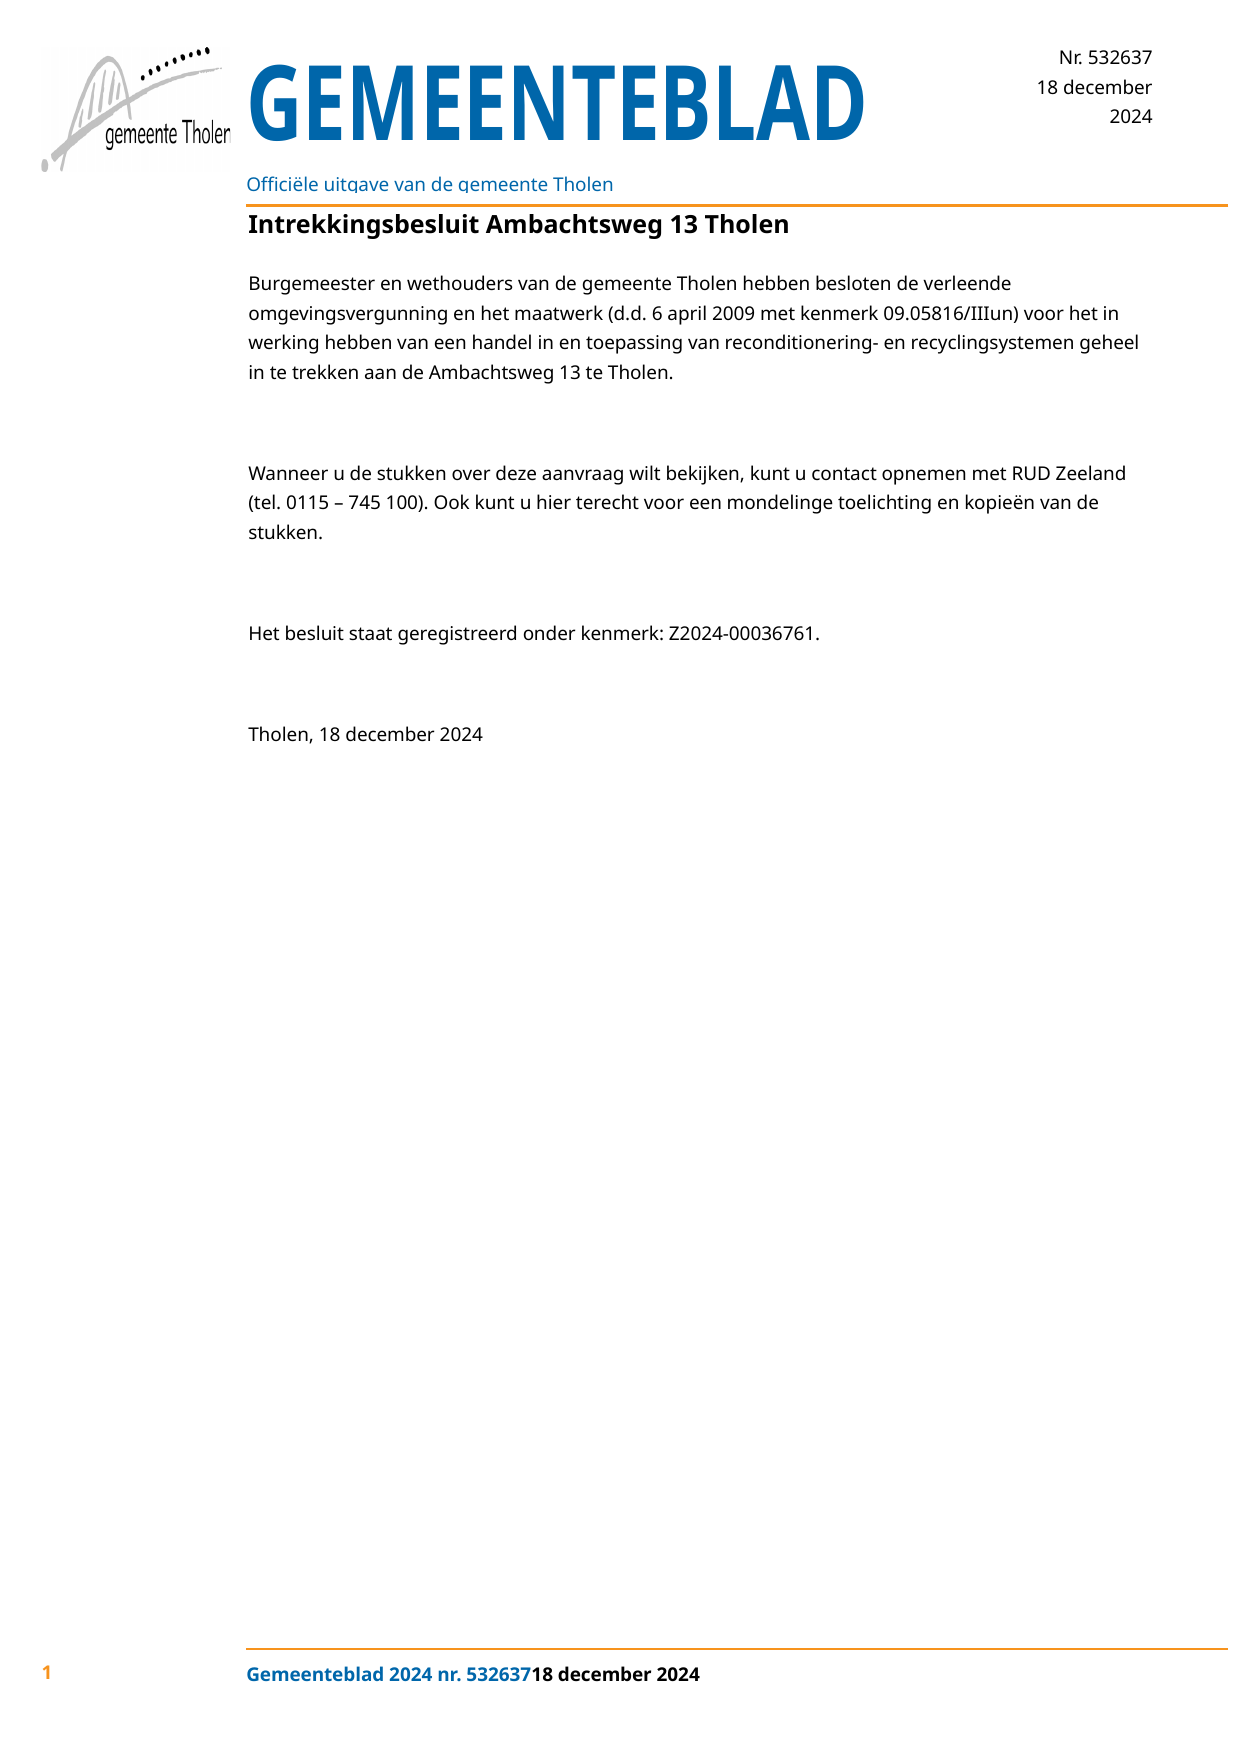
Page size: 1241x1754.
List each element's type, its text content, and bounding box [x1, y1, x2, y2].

text Intrekkingsbesluit Ambachtsweg 13 Tholen [248, 207, 1152, 241]
text Burgemeester en wethouders van de gemeente Tholen hebben besloten de verleende omgevingsvergunning en het maatwerk (d.d. 6 april 2009 met kenmerk 09.05816/IIIun) voor het in werking hebben van een handel in en toepassing van reconditionering- en recyclingsystemen geheel in te trekken aan de Ambachtsweg 13 te Tholen. [248, 270, 1152, 385]
text Tholen, 18 december 2024 [248, 721, 1152, 746]
picture [41, 47, 231, 172]
text Wanneer u de stukken over deze aanvraag wilt bekijken, kunt u contact opnemen met RUD Zeeland (tel. 0115 – 745 100). Ook kunt u hier terecht voor een mondelinge toelichting en kopieën van de stukken. [248, 460, 1152, 545]
text Het besluit staat geregistreerd onder kenmerk: Z2024-00036761. [248, 620, 1152, 646]
